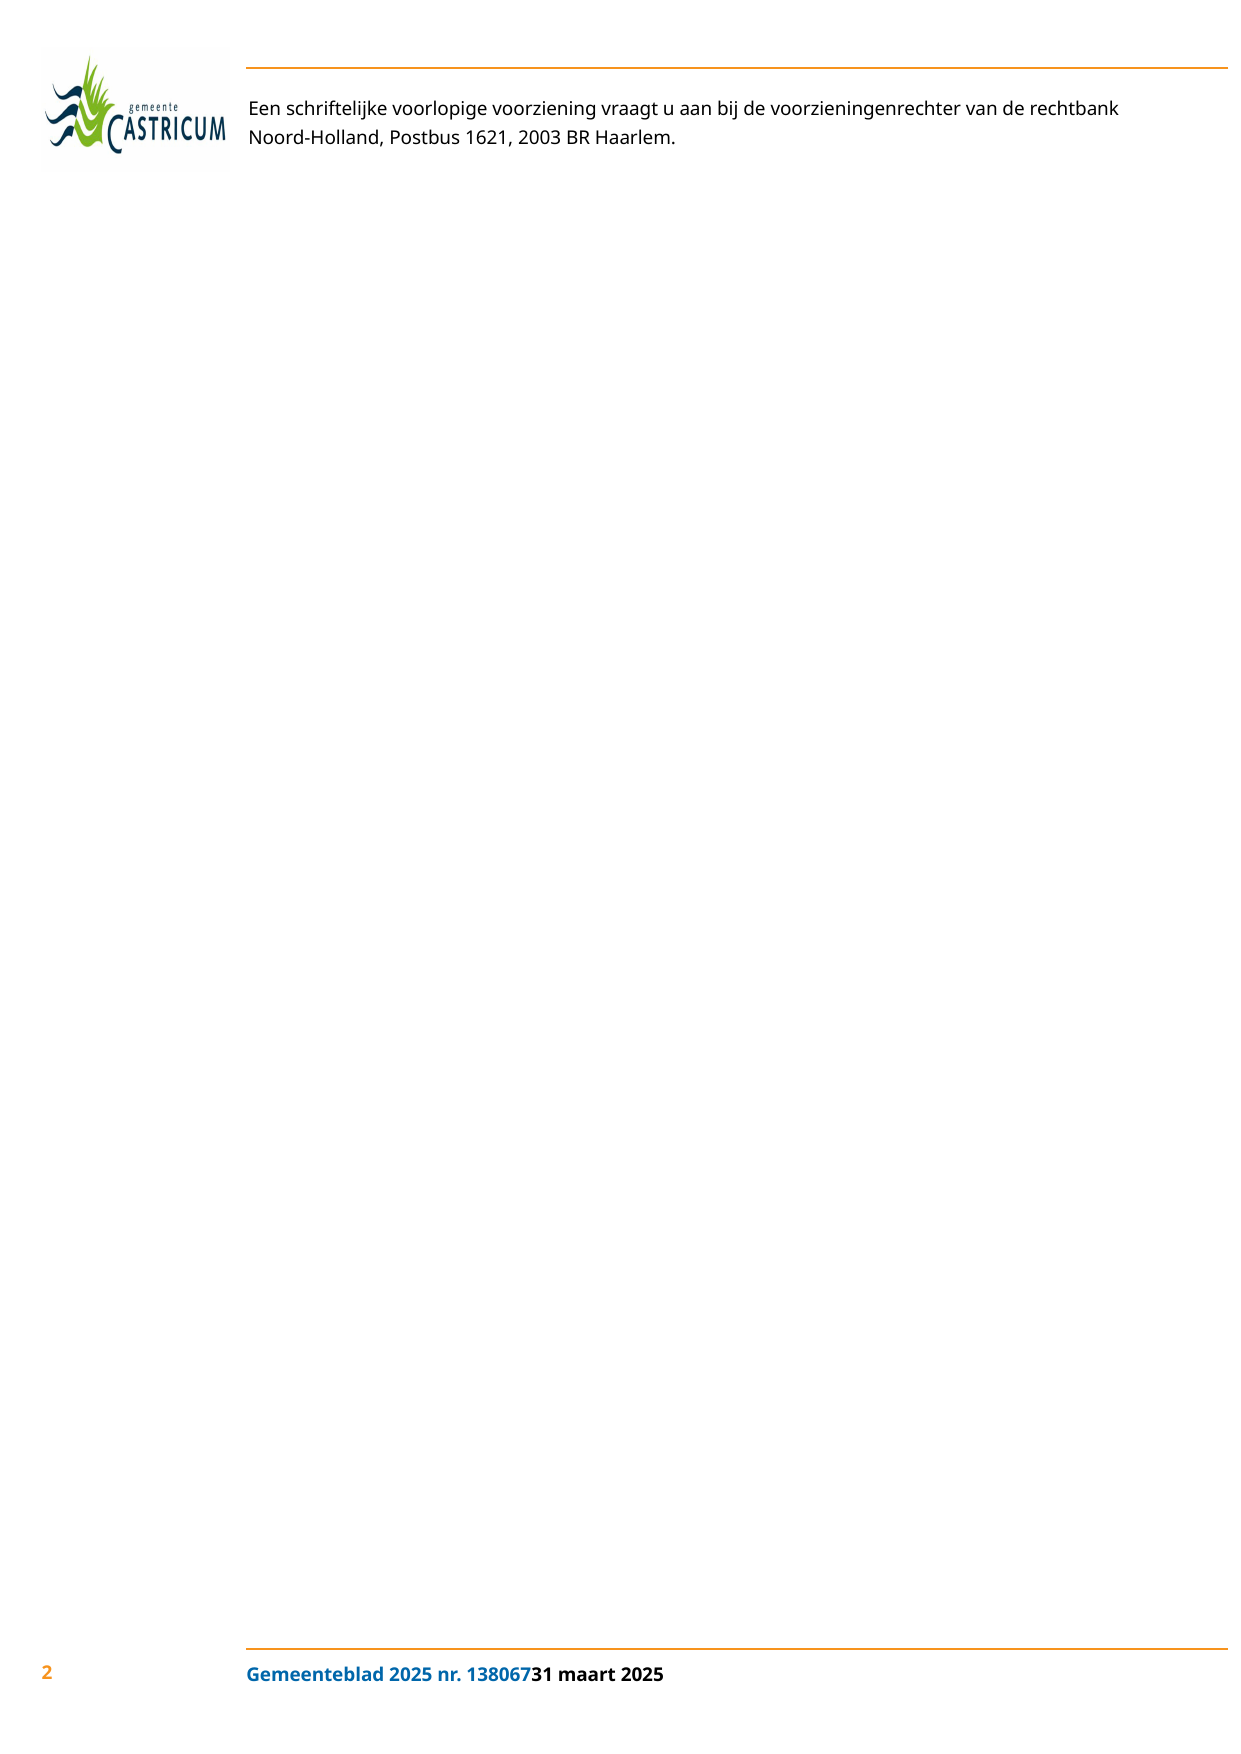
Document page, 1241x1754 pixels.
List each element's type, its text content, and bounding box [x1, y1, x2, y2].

text Een schriftelijke voorlopige voorziening vraagt u aan bij de voorzieningenrechter van de rechtbank Noord-Holland, Postbus 1621, 2003 BR Haarlem. [248, 95, 1152, 150]
picture [41, 47, 231, 172]
